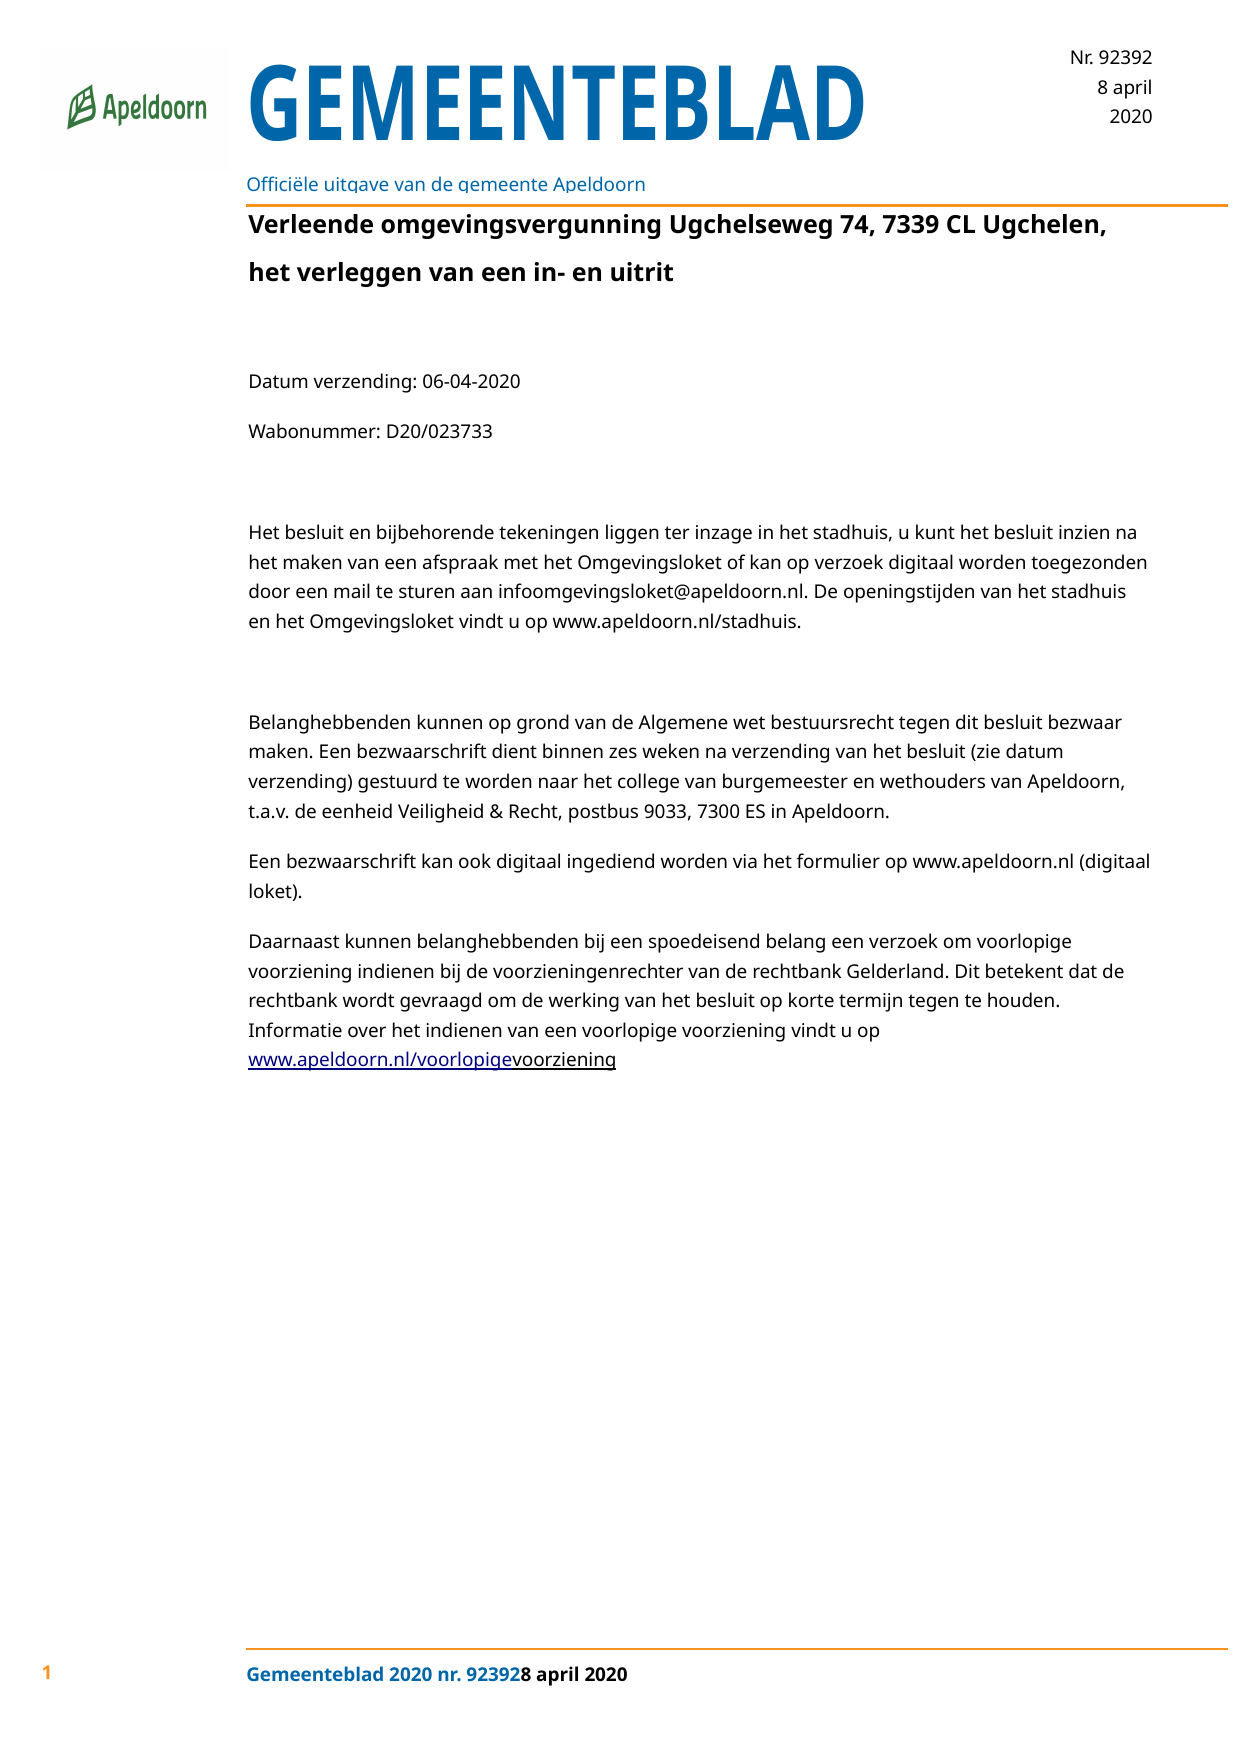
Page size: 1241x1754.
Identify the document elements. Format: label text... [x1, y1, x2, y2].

text Een bezwaarschrift kan ook digitaal ingediend worden via het formulier op www.apeldoorn.nl (digitaal loket). [248, 848, 1152, 904]
text Belanghebbenden kunnen op grond van de Algemene wet bestuursrecht tegen dit besluit bezwaar maken. Een bezwaarschrift dient binnen zes weken na verzending van het besluit (zie datum verzending) gestuurd te worden naar het college van burgemeester en wethouders van Apeldoorn, t.a.v. de eenheid Veiligheid & Recht, postbus 9033, 7300 ES in Apeldoorn. [248, 709, 1152, 824]
text Wabonummer: D20/023733 [248, 419, 1152, 444]
picture [41, 47, 231, 172]
text Het besluit en bijbehorende tekeningen liggen ter inzage in het stadhuis, u kunt het besluit inzien na het maken van een afspraak met het Omgevingsloket of kan op verzoek digitaal worden toegezonden door een mail te sturen aan infoomgevingsloket@apeldoorn.nl. De openingstijden van het stadhuis en het Omgevingsloket vindt u op www.apeldoorn.nl/stadhuis. [248, 519, 1152, 634]
text Daarnaast kunnen belanghebbenden bij een spoedeisend belang een verzoek om voorlopige voorziening indienen bij de voorzieningenrechter van de rechtbank Gelderland. Dit betekent dat de rechtbank wordt gevraagd om de werking van het besluit op korte termijn tegen te houden. Informatie over het indienen van een voorlopige voorziening vindt u op www.apeldoorn.nl/voorlopigevoorziening [248, 928, 1152, 1072]
text Verleende omgevingsvergunning Ugchelseweg 74, 7339 CL Ugchelen, het verleggen van een in- en uitrit [248, 207, 1152, 288]
text Datum verzending: 06-04-2020 [248, 368, 1152, 394]
